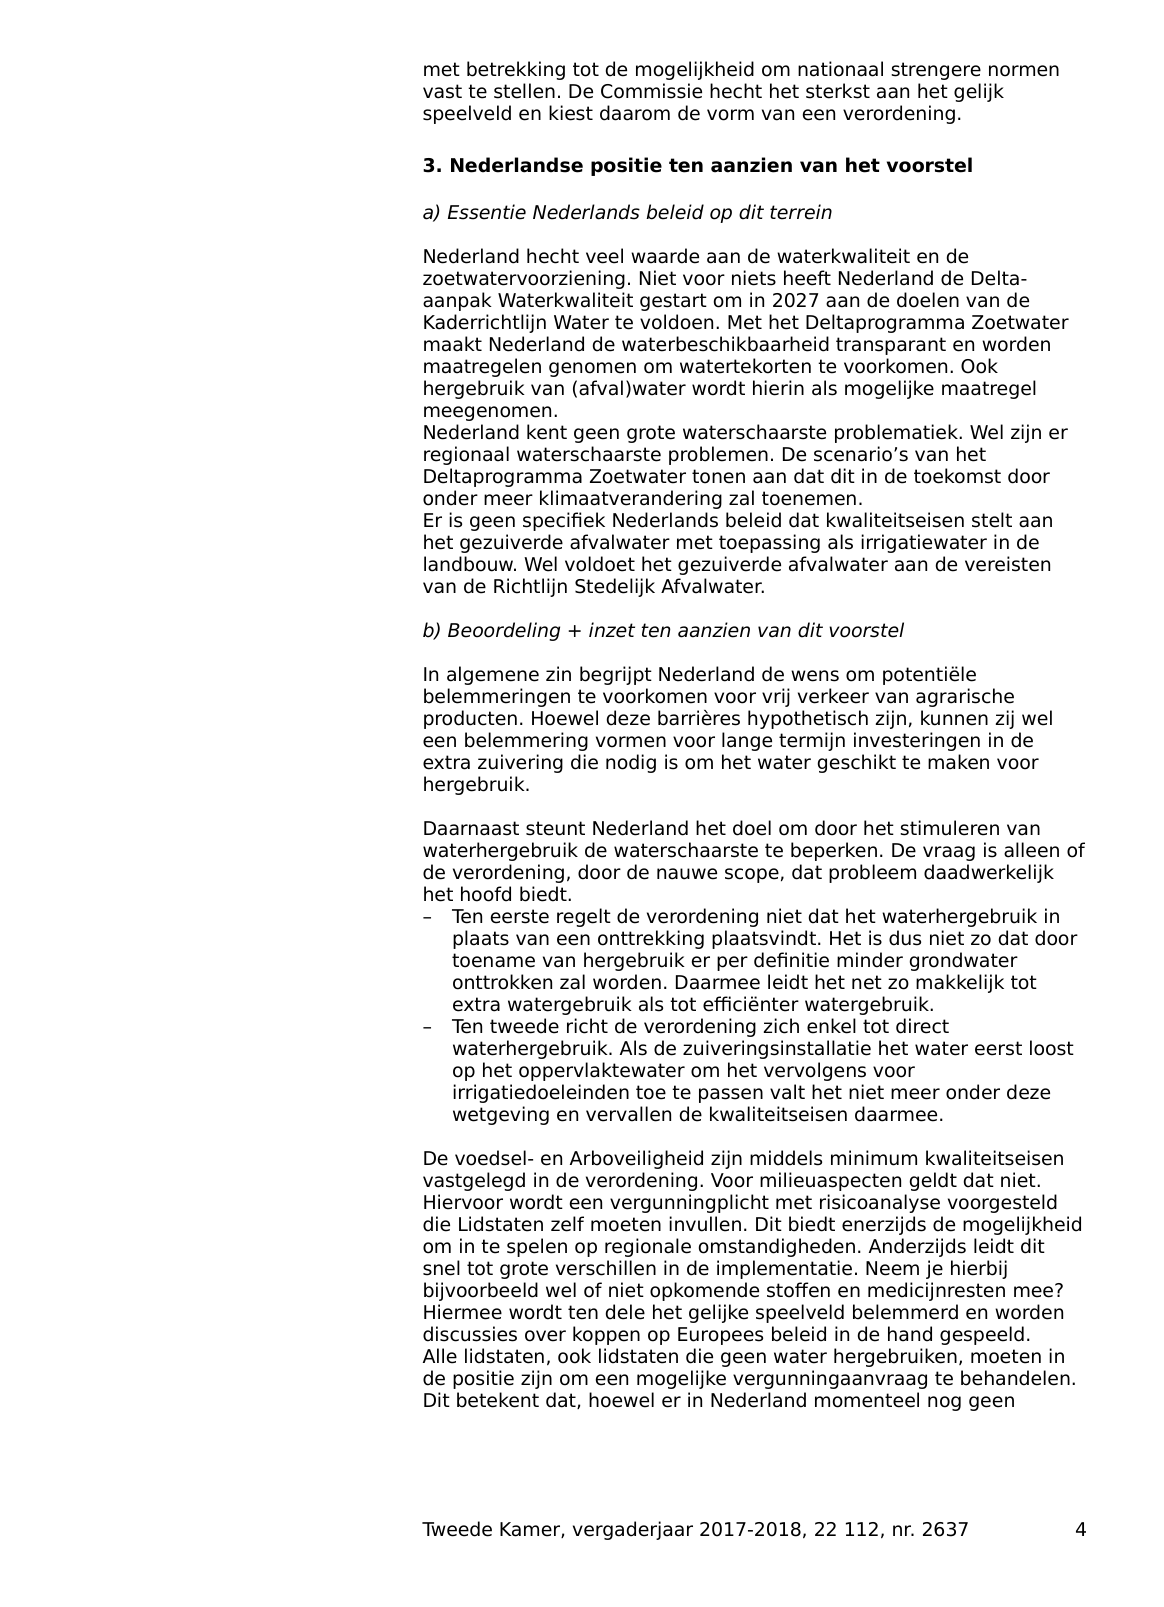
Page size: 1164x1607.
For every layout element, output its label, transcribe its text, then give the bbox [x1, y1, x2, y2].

text Alle lidstaten, ook lidstaten die geen water hergebruiken, moeten in de positie zijn om een mogelijke vergunningaanvraag te behandelen. Dit betekent dat, hoewel er in Nederland momenteel nog geen [422, 1346, 1087, 1412]
subtitle a) Essentie Nederlands beleid op dit terrein [422, 202, 1087, 224]
text Nederland hecht veel waarde aan de waterkwaliteit en de zoetwatervoorziening. Niet voor niets heeft Nederland de Delta-aanpak Waterkwaliteit gestart om in 2027 aan de doelen van de Kaderrichtlijn Water te voldoen. Met het Deltaprogramma Zoetwater maakt Nederland de waterbeschikbaarheid transparant en worden maatregelen genomen om watertekorten te voorkomen. Ook hergebruik van (afval)water wordt hierin als mogelijke maatregel meegenomen. [422, 246, 1087, 422]
text In algemene zin begrijpt Nederland de wens om potentiële belemmeringen te voorkomen voor vrij verkeer van agrarische producten. Hoewel deze barrières hypothetisch zijn, kunnen zij wel een belemmering vormen voor lange termijn investeringen in de extra zuivering die nodig is om het water geschikt te maken voor hergebruik. [422, 664, 1087, 796]
text met betrekking tot de mogelijkheid om nationaal strengere normen vast te stellen. De Commissie hecht het sterkst aan het gelijk speelveld en kiest daarom de vorm van een verordening. [422, 59, 1087, 125]
text Daarnaast steunt Nederland het doel om door het stimuleren van waterhergebruik de waterschaarste te beperken. De vraag is alleen of de verordening, door de nauwe scope, dat probleem daadwerkelijk het hoofd biedt. [422, 818, 1087, 906]
text – Ten tweede richt de verordening zich enkel tot direct waterhergebruik. Als de zuiveringsinstallatie het water eerst loost op het oppervlaktewater om het vervolgens voor irrigatiedoeleinden toe te passen valt het niet meer onder deze wetgeving en vervallen de kwaliteitseisen daarmee. [422, 1016, 1087, 1126]
text – Ten eerste regelt de verordening niet dat het waterhergebruik in plaats van een onttrekking plaatsvindt. Het is dus niet zo dat door toename van hergebruik er per definitie minder grondwater onttrokken zal worden. Daarmee leidt het net zo makkelijk tot extra watergebruik als tot efficiënter watergebruik. [422, 906, 1087, 1016]
text Nederland kent geen grote waterschaarste problematiek. Wel zijn er regionaal waterschaarste problemen. De scenario’s van het Deltaprogramma Zoetwater tonen aan dat dit in de toekomst door onder meer klimaatverandering zal toenemen. [422, 422, 1087, 510]
text Er is geen specifiek Nederlands beleid dat kwaliteitseisen stelt aan het gezuiverde afvalwater met toepassing als irrigatiewater in de landbouw. Wel voldoet het gezuiverde afvalwater aan de vereisten van de Richtlijn Stedelijk Afvalwater. [422, 510, 1087, 598]
subtitle 3. Nederlandse positie ten aanzien van het voorstel [422, 155, 1087, 177]
text De voedsel- en Arboveiligheid zijn middels minimum kwaliteitseisen vastgelegd in de verordening. Voor milieuaspecten geldt dat niet. Hiervoor wordt een vergunningplicht met risicoanalyse voorgesteld die Lidstaten zelf moeten invullen. Dit biedt enerzijds de mogelijkheid om in te spelen op regionale omstandigheden. Anderzijds leidt dit snel tot grote verschillen in de implementatie. Neem je hierbij bijvoorbeeld wel of niet opkomende stoffen en medicijnresten mee? Hiermee wordt ten dele het gelijke speelveld belemmerd en worden discussies over koppen op Europees beleid in de hand gespeeld. [422, 1148, 1087, 1346]
subtitle b) Beoordeling + inzet ten aanzien van dit voorstel [422, 620, 1087, 642]
